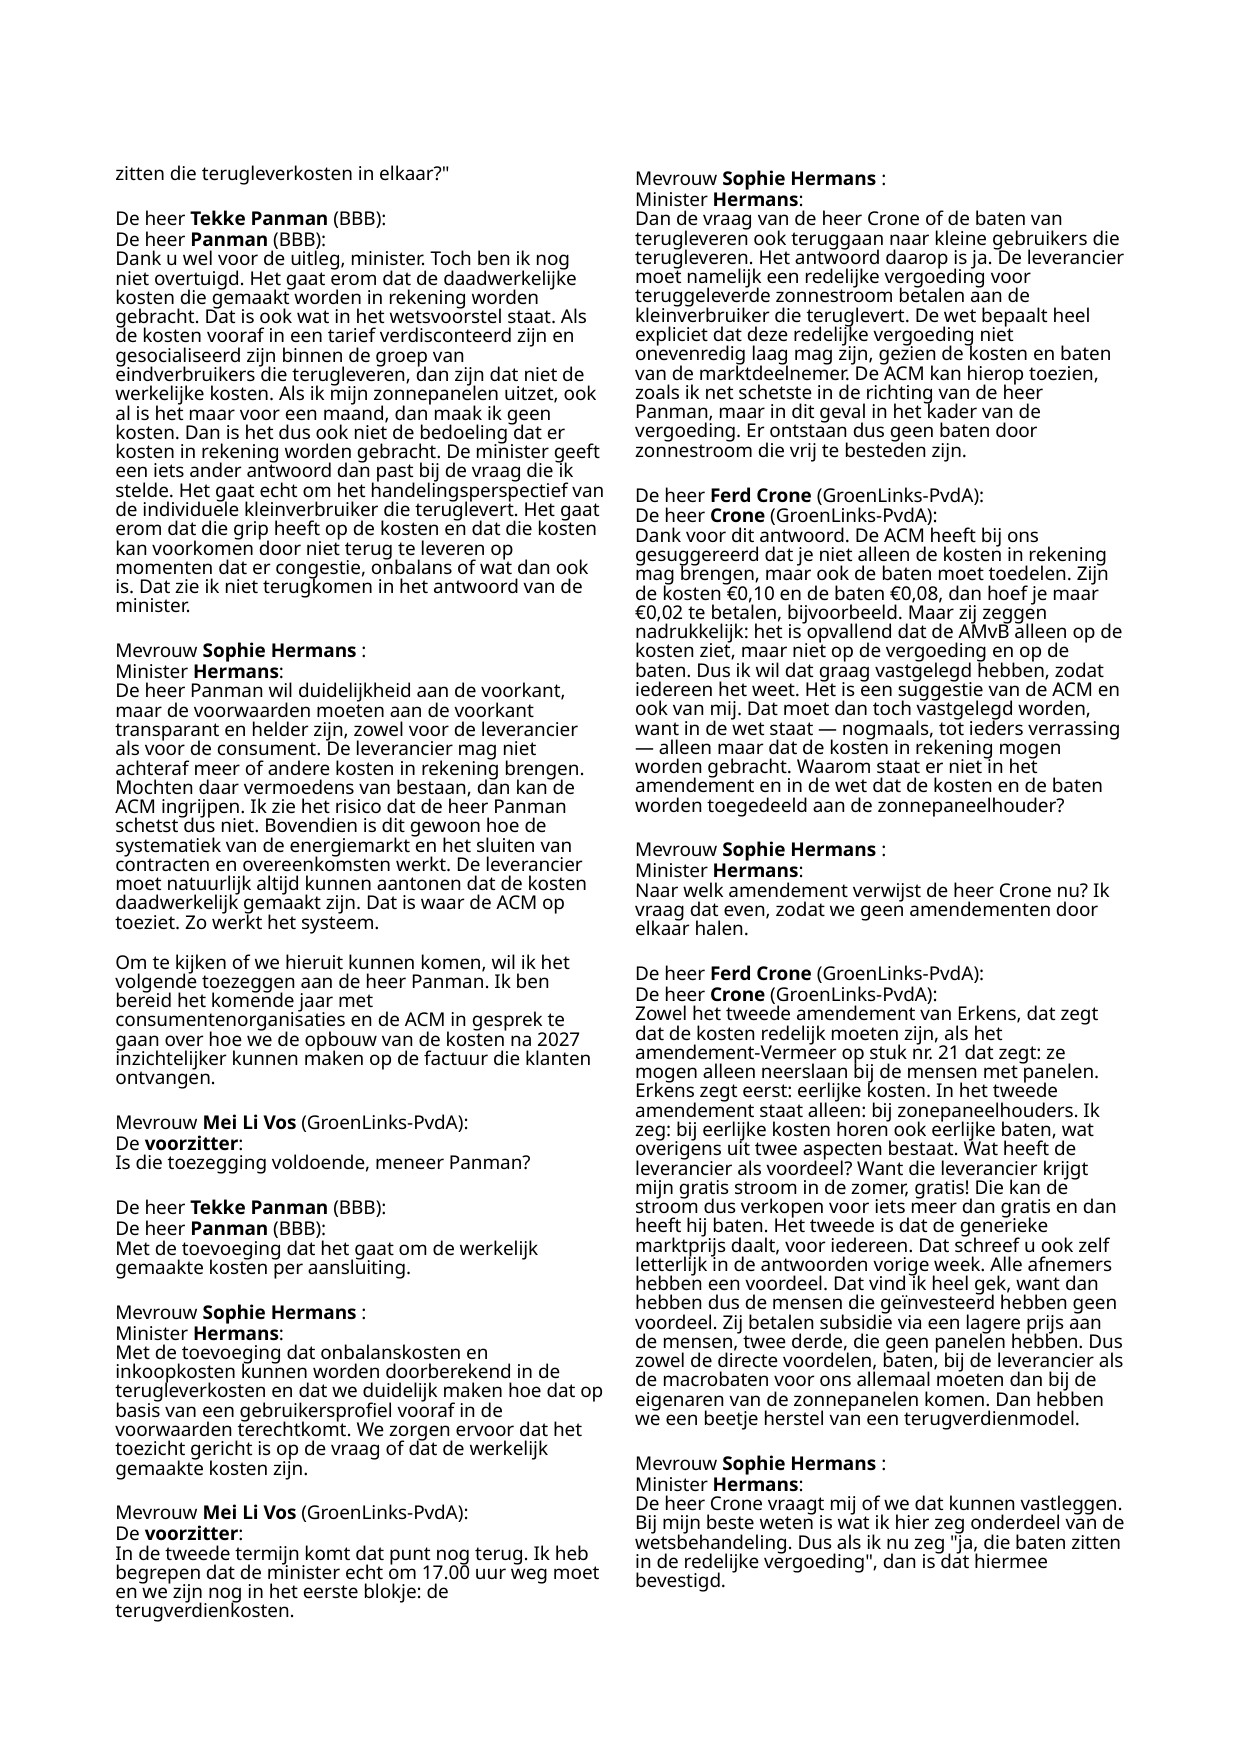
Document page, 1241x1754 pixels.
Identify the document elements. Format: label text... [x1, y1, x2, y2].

text Mevrouw Sophie Hermans : [635, 165, 1125, 191]
text Naar welk amendement verwijst de heer Crone nu? Ik vraag dat even, zodat we geen amendementen door elkaar halen. [635, 882, 1125, 939]
text De heer Crone (GroenLinks-PvdA): [635, 986, 1125, 1005]
text Zowel het tweede amendement van Erkens, dat zegt dat de kosten redelijk moeten zijn, als het amendement-Vermeer op stuk nr. 21 dat zegt: ze mogen alleen neerslaan bij de mensen met panelen. Erkens zegt eerst: eerlijke kosten. In het tweede amendement staat alleen: bij zonepaneelhouders. Ik zeg: bij eerlijke kosten horen ook eerlijke baten, wat overigens uit twee aspecten bestaat. Wat heeft de leverancier als voordeel? Want die leverancier krijgt mijn gratis stroom in de zomer, gratis! Die kan de stroom dus verkopen voor iets meer dan gratis en dan heeft hij baten. Het tweede is dat de generieke marktprijs daalt, voor iedereen. Dat schreef u ook zelf letterlijk in de antwoorden vorige week. Alle afnemers hebben een voordeel. Dat vind ik heel gek, want dan hebben dus de mensen die geïnvesteerd hebben geen voordeel. Zij betalen subsidie via een lagere prijs aan de mensen, twee derde, die geen panelen hebben. Dus zowel de directe voordelen, baten, bij de leverancier als de macrobaten voor ons allemaal moeten dan bij de eigenaren van de zonnepanelen komen. Dan hebben we een beetje herstel van een terugverdienmodel. [635, 1005, 1125, 1429]
text Mevrouw Sophie Hermans : [115, 1299, 605, 1324]
text In de tweede termijn komt dat punt nog terug. Ik heb begrepen dat de minister echt om 17.00 uur weg moet en we zijn nog in het eerste blokje: de terugverdienkosten. [115, 1544, 605, 1622]
text De heer Panman (BBB): [115, 231, 605, 250]
text Is die toezegging voldoende, meneer Panman? [115, 1154, 605, 1174]
text Minister Hermans: [115, 1324, 605, 1344]
text De heer Ferd Crone (GroenLinks-PvdA): [635, 482, 1125, 507]
text Mevrouw Sophie Hermans : [635, 837, 1125, 862]
text De heer Tekke Panman (BBB): [115, 205, 605, 231]
text Mevrouw Mei Li Vos (GroenLinks-PvdA): [115, 1499, 605, 1525]
text De voorzitter: [115, 1135, 605, 1154]
text Minister Hermans: [635, 862, 1125, 882]
text Dank voor dit antwoord. De ACM heeft bij ons gesuggereerd dat je niet alleen de kosten in rekening mag brengen, maar ook de baten moet toedelen. Zijn de kosten €0,10 en de baten €0,08, dan hoef je maar €0,02 te betalen, bijvoorbeeld. Maar zij zeggen nadrukkelijk: het is opvallend dat de AMvB alleen op de kosten ziet, maar niet op de vergoeding en op de baten. Dus ik wil dat graag vastgelegd hebben, zodat iedereen het weet. Het is een suggestie van de ACM en ook van mij. Dat moet dan toch vastgelegd worden, want in de wet staat — nogmaals, tot ieders verrassing — alleen maar dat de kosten in rekening mogen worden gebracht. Waarom staat er niet in het amendement en in de wet dat de kosten en de baten worden toegedeeld aan de zonnepaneelhouder? [635, 527, 1125, 816]
text Minister Hermans: [635, 191, 1125, 210]
text De heer Ferd Crone (GroenLinks-PvdA): [635, 960, 1125, 986]
text Mevrouw Sophie Hermans : [635, 1450, 1125, 1476]
text Minister Hermans: [115, 663, 605, 682]
text De heer Panman wil duidelijkheid aan de voorkant, maar de voorwaarden moeten aan de voorkant transparant en helder zijn, zowel voor de leverancier als voor de consument. De leverancier mag niet achteraf meer of andere kosten in rekening brengen. Mochten daar vermoedens van bestaan, dan kan de ACM ingrijpen. Ik zie het risico dat de heer Panman schetst dus niet. Bovendien is dit gewoon hoe de systematiek van de energiemarkt en het sluiten van contracten en overeenkomsten werkt. De leverancier moet natuurlijk altijd kunnen aantonen dat de kosten daadwerkelijk gemaakt zijn. Dat is waar de ACM op toeziet. Zo werkt het systeem. [115, 682, 605, 933]
text De heer Tekke Panman (BBB): [115, 1194, 605, 1220]
text zitten die terugleverkosten in elkaar?" [115, 165, 605, 184]
text Om te kijken of we hieruit kunnen komen, wil ik het volgende toezeggen aan de heer Panman. Ik ben bereid het komende jaar met consumentenorganisaties en de ACM in gesprek te gaan over hoe we de opbouw van de kosten na 2027 inzichtelijker kunnen maken op de factuur die klanten ontvangen. [115, 954, 605, 1088]
text De heer Panman (BBB): [115, 1220, 605, 1239]
text Met de toevoeging dat onbalanskosten en inkoopkosten kunnen worden doorberekend in de terugleverkosten en dat we duidelijk maken hoe dat op basis van een gebruikersprofiel vooraf in de voorwaarden terechtkomt. We zorgen ervoor dat het toezicht gericht is op de vraag of dat de werkelijk gemaakte kosten zijn. [115, 1344, 605, 1479]
text Mevrouw Mei Li Vos (GroenLinks-PvdA): [115, 1109, 605, 1135]
text De voorzitter: [115, 1525, 605, 1544]
text Minister Hermans: [635, 1476, 1125, 1495]
text Mevrouw Sophie Hermans : [115, 637, 605, 663]
text Dank u wel voor de uitleg, minister. Toch ben ik nog niet overtuigd. Het gaat erom dat de daadwerkelijke kosten die gemaakt worden in rekening worden gebracht. Dat is ook wat in het wetsvoorstel staat. Als de kosten vooraf in een tarief verdisconteerd zijn en gesocialiseerd zijn binnen de groep van eindverbruikers die terugleveren, dan zijn dat niet de werkelijke kosten. Als ik mijn zonnepanelen uitzet, ook al is het maar voor een maand, dan maak ik geen kosten. Dan is het dus ook niet de bedoeling dat er kosten in rekening worden gebracht. De minister geeft een iets ander antwoord dan past bij de vraag die ik stelde. Het gaat echt om het handelingsperspectief van de individuele kleinverbruiker die teruglevert. Het gaat erom dat die grip heeft op de kosten en dat die kosten kan voorkomen door niet terug te leveren op momenten dat er congestie, onbalans of wat dan ook is. Dat zie ik niet terugkomen in het antwoord van de minister. [115, 250, 605, 617]
text De heer Crone (GroenLinks-PvdA): [635, 507, 1125, 527]
text Met de toevoeging dat het gaat om de werkelijk gemaakte kosten per aansluiting. [115, 1239, 605, 1278]
text Dan de vraag van de heer Crone of de baten van terugleveren ook teruggaan naar kleine gebruikers die terugleveren. Het antwoord daarop is ja. De leverancier moet namelijk een redelijke vergoeding voor teruggeleverde zonnestroom betalen aan de kleinverbruiker die teruglevert. De wet bepaalt heel expliciet dat deze redelijke vergoeding niet onevenredig laag mag zijn, gezien de kosten en baten van de marktdeelnemer. De ACM kan hierop toezien, zoals ik net schetste in de richting van de heer Panman, maar in dit geval in het kader van de vergoeding. Er ontstaan dus geen baten door zonnestroom die vrij te besteden zijn. [635, 210, 1125, 461]
text De heer Crone vraagt mij of we dat kunnen vastleggen. Bij mijn beste weten is wat ik hier zeg onderdeel van de wetsbehandeling. Dus als ik nu zeg "ja, die baten zitten in de redelijke vergoeding", dan is dat hiermee bevestigd. [635, 1495, 1125, 1591]
